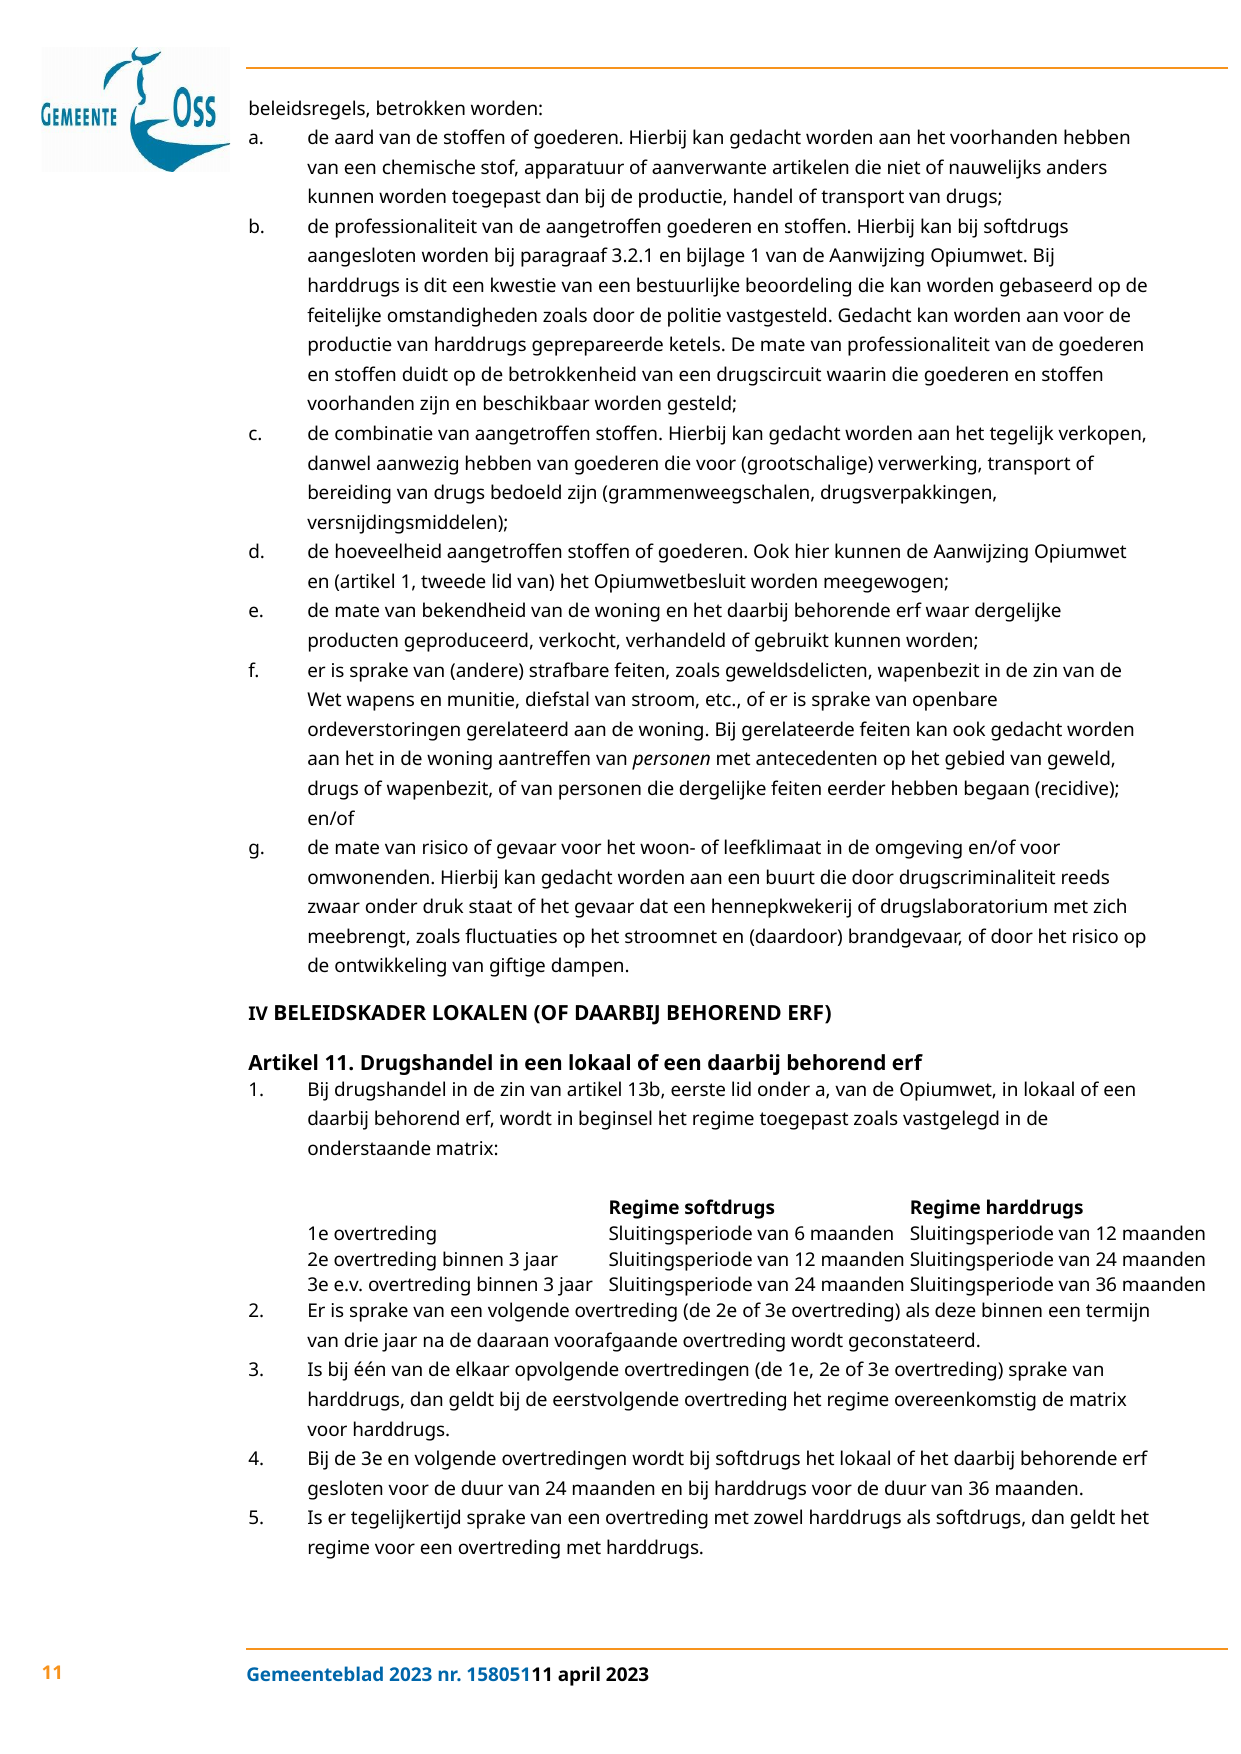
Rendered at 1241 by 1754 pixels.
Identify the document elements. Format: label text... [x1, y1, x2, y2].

list de professionaliteit van de aangetroffen goederen en stoffen. Hierbij kan bij softdrugs aangesloten worden bij paragraaf 3.2.1 en bijlage 1 van de Aanwijzing Opiumwet. Bij harddrugs is dit een kwestie van een bestuurlijke beoordeling die kan worden gebaseerd op de feitelijke omstandigheden zoals door de politie vastgesteld. Gedacht kan worden aan voor de productie van harddrugs geprepareerde ketels. De mate van professionaliteit van de goederen en stoffen duidt op de betrokkenheid van een drugscircuit waarin die goederen en stoffen voorhanden zijn en beschikbaar worden gesteld; [248, 213, 1152, 416]
table_cell 2e overtreding binnen 3 jaar [307, 1246, 608, 1272]
list de hoeveelheid aangetroffen stoffen of goederen. Ook hier kunnen de Aanwijzing Opiumwet en (artikel 1, tweede lid van) het Opiumwetbesluit worden meegewogen; [248, 538, 1152, 594]
table_cell 3e e.v. overtreding binnen 3 jaar [307, 1272, 608, 1297]
text Artikel 11. Drugshandel in een lokaal of een daarbij behorend erf [248, 1048, 1152, 1076]
list er is sprake van (andere) strafbare feiten, zoals geweldsdelicten, wapenbezit in de zin van de Wet wapens en munitie, diefstal van stroom, etc., of er is sprake van openbare ordeverstoringen gerelateerd aan de woning. Bij gerelateerde feiten kan ook gedacht worden aan het in de woning aantreffen van personen met antecedenten op het gebied van geweld, drugs of wapenbezit, of van personen die dergelijke feiten eerder hebben begaan (recidive); en/of [248, 657, 1152, 831]
list Er is sprake van een volgende overtreding (de 2e of 3e overtreding) als deze binnen een termijn van drie jaar na de daaraan voorafgaande overtreding wordt geconstateerd. [248, 1297, 1152, 1353]
table_cell Sluitingsperiode van 12 maanden [608, 1246, 909, 1272]
text beleidsregels, betrokken worden: [248, 95, 1152, 121]
table_cell Sluitingsperiode van 12 maanden [910, 1220, 1211, 1246]
table_cell 1e overtreding [307, 1220, 608, 1246]
table_cell Sluitingsperiode van 24 maanden [910, 1246, 1211, 1272]
list Is bij één van de elkaar opvolgende overtredingen (de 1e, 2e of 3e overtreding) sprake van harddrugs, dan geldt bij de eerstvolgende overtreding het regime overeenkomstig de matrix voor harddrugs. [248, 1357, 1152, 1442]
table_header Regime harddrugs [910, 1195, 1211, 1220]
table_header [307, 1195, 608, 1220]
table_cell Sluitingsperiode van 24 maanden [608, 1272, 909, 1297]
list de mate van risico of gevaar voor het woon- of leefklimaat in de omgeving en/of voor omwonenden. Hierbij kan gedacht worden aan een buurt die door drugscriminaliteit reeds zwaar onder druk staat of het gevaar dat een hennepkwekerij of drugslaboratorium met zich meebrengt, zoals fluctuaties op het stroomnet en (daardoor) brandgevaar, of door het risico op de ontwikkeling van giftige dampen. [248, 834, 1152, 978]
list Bij drugshandel in de zin van artikel 13b, eerste lid onder a, van de Opiumwet, in lokaal of een daarbij behorend erf, wordt in beginsel het regime toegepast zoals vastgelegd in de onderstaande matrix: [248, 1076, 1152, 1161]
list Is er tegelijkertijd sprake van een overtreding met zowel harddrugs als softdrugs, dan geldt het regime voor een overtreding met harddrugs. [248, 1504, 1152, 1560]
picture [41, 47, 231, 172]
table_cell Sluitingsperiode van 6 maanden [608, 1220, 909, 1246]
list de aard van de stoffen of goederen. Hierbij kan gedacht worden aan het voorhanden hebben van een chemische stof, apparatuur of aanverwante artikelen die niet of nauwelijks anders kunnen worden toegepast dan bij de productie, handel of transport van drugs; [248, 124, 1152, 209]
text IV BELEIDSKADER LOKALEN (OF DAARBIJ BEHOREND ERF) [248, 998, 1152, 1027]
list de mate van bekendheid van de woning en het daarbij behorende erf waar dergelijke producten geproduceerd, verkocht, verhandeld of gebruikt kunnen worden; [248, 598, 1152, 653]
list Bij de 3e en volgende overtredingen wordt bij softdrugs het lokaal of het daarbij behorende erf gesloten voor de duur van 24 maanden en bij harddrugs voor de duur van 36 maanden. [248, 1445, 1152, 1501]
table_header Regime softdrugs [608, 1195, 909, 1220]
list de combinatie van aangetroffen stoffen. Hierbij kan gedacht worden aan het tegelijk verkopen, danwel aanwezig hebben van goederen die voor (grootschalige) verwerking, transport of bereiding van drugs bedoeld zijn (grammenweegschalen, drugsverpakkingen, versnijdingsmiddelen); [248, 420, 1152, 535]
table_cell Sluitingsperiode van 36 maanden [910, 1272, 1211, 1297]
